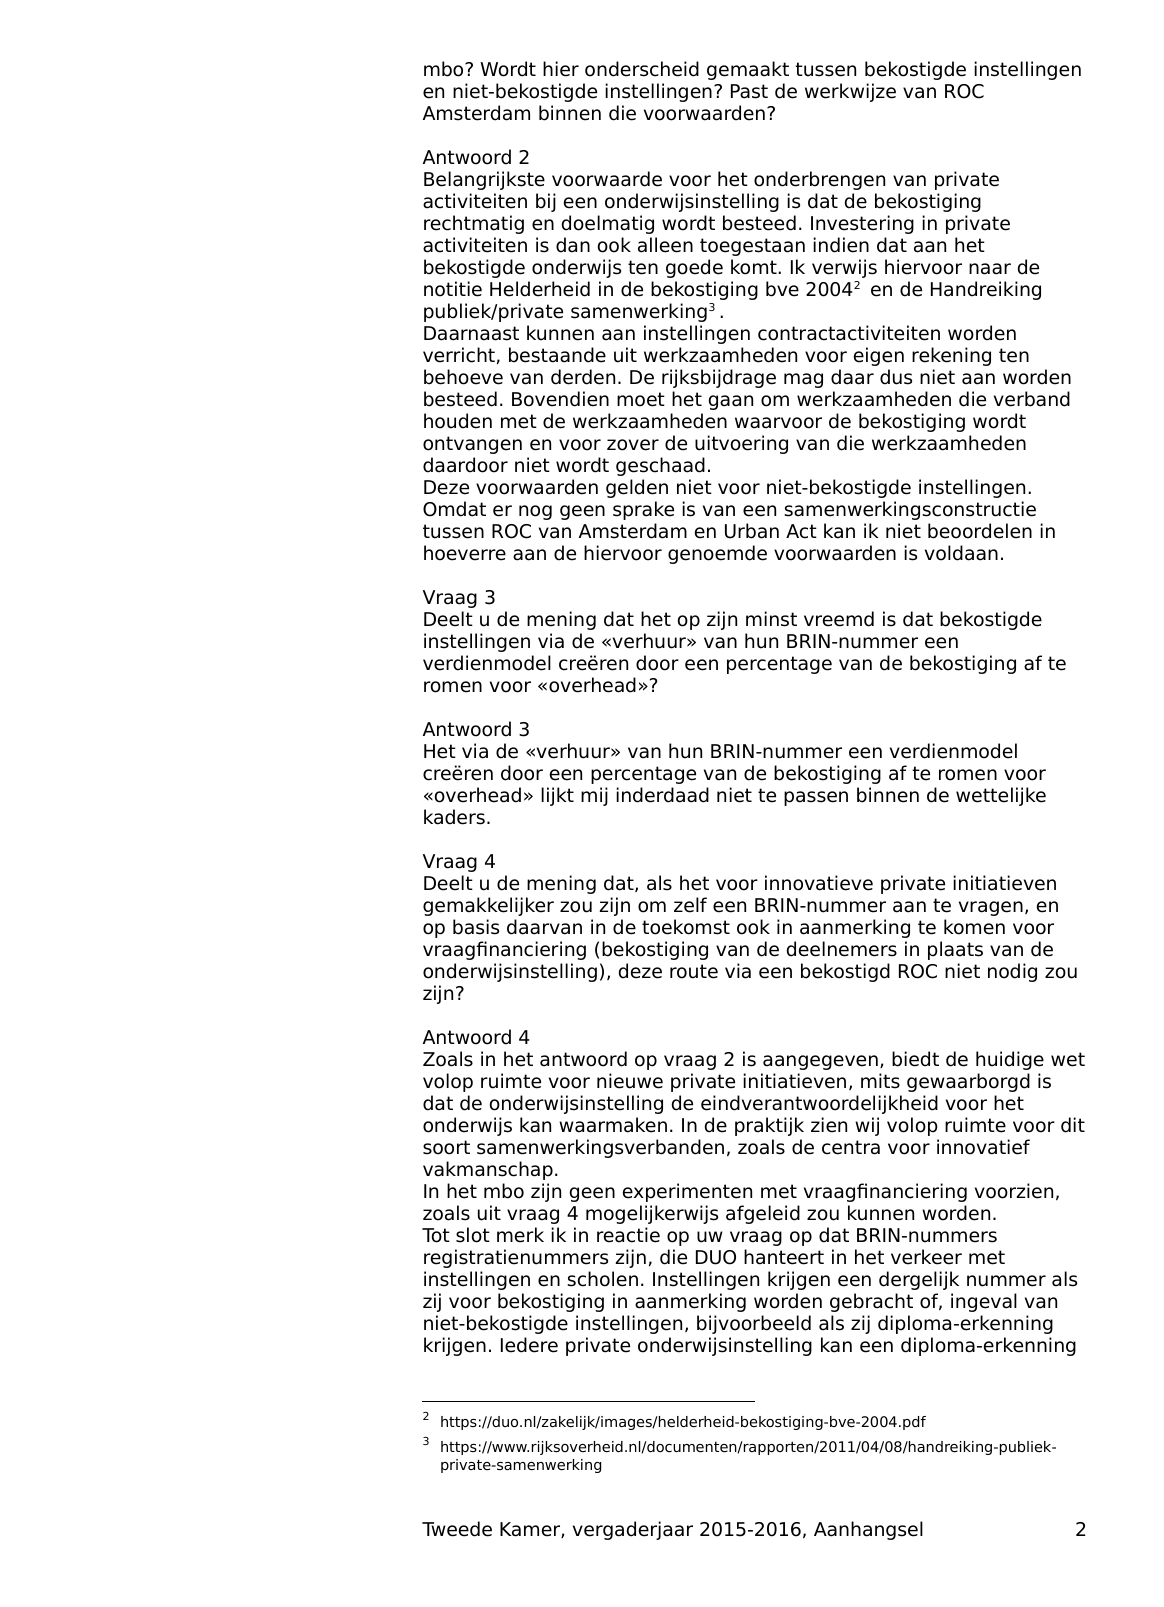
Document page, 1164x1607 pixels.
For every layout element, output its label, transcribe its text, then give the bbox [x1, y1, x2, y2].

text Vraag 3 [422, 587, 1087, 609]
text Antwoord 3 [422, 719, 1087, 741]
text Antwoord 4 [422, 1027, 1087, 1049]
text Vraag 4 [422, 851, 1087, 873]
text Antwoord 2 [422, 147, 1087, 169]
text Belangrijkste voorwaarde voor het onderbrengen van private activiteiten bij een onderwijsinstelling is dat de bekostiging rechtmatig en doelmatig wordt besteed. Investering in private activiteiten is dan ook alleen toegestaan indien dat aan het bekostigde onderwijs ten goede komt. Ik verwijs hiervoor naar de notitie Helderheid in de bekostiging bve 2004 en de Handreiking publiek/private samenwerking. [422, 169, 1087, 323]
text Deelt u de mening dat, als het voor innovatieve private initiatieven gemakkelijker zou zijn om zelf een BRIN-nummer aan te vragen, en op basis daarvan in de toekomst ook in aanmerking te komen voor vraagfinanciering (bekostiging van de deelnemers in plaats van de onderwijsinstelling), deze route via een bekostigd ROC niet nodig zou zijn? [422, 873, 1087, 1005]
text Deze voorwaarden gelden niet voor niet-bekostigde instellingen. [422, 477, 1087, 499]
text https://www.rijksoverheid.nl/documenten/rapporten/2011/04/08/handreiking-publiek-private-samenwerking [422, 1435, 1087, 1474]
text Tot slot merk ik in reactie op uw vraag op dat BRIN-nummers registratienummers zijn, die DUO hanteert in het verkeer met instellingen en scholen. Instellingen krijgen een dergelijk nummer als zij voor bekostiging in aanmerking worden gebracht of, ingeval van niet-bekostigde instellingen, bijvoorbeeld als zij diploma-erkenning krijgen. Iedere private onderwijsinstelling kan een diploma-erkenning [422, 1225, 1087, 1357]
text Daarnaast kunnen aan instellingen contractactiviteiten worden verricht, bestaande uit werkzaamheden voor eigen rekening ten behoeve van derden. De rijksbijdrage mag daar dus niet aan worden besteed. Bovendien moet het gaan om werkzaamheden die verband houden met de werkzaamheden waarvoor de bekostiging wordt ontvangen en voor zover de uitvoering van die werkzaamheden daardoor niet wordt geschaad. [422, 323, 1087, 477]
text Omdat er nog geen sprake is van een samenwerkingsconstructie tussen ROC van Amsterdam en Urban Act kan ik niet beoordelen in hoeverre aan de hiervoor genoemde voorwaarden is voldaan. [422, 499, 1087, 565]
text Het via de «verhuur» van hun BRIN-nummer een verdienmodel creëren door een percentage van de bekostiging af te romen voor «overhead» lijkt mij inderdaad niet te passen binnen de wettelijke kaders. [422, 741, 1087, 829]
text Deelt u de mening dat het op zijn minst vreemd is dat bekostigde instellingen via de «verhuur» van hun BRIN-nummer een verdienmodel creëren door een percentage van de bekostiging af te romen voor «overhead»? [422, 609, 1087, 697]
text Zoals in het antwoord op vraag 2 is aangegeven, biedt de huidige wet volop ruimte voor nieuwe private initiatieven, mits gewaarborgd is dat de onderwijsinstelling de eindverantwoordelijkheid voor het onderwijs kan waarmaken. In de praktijk zien wij volop ruimte voor dit soort samenwerkingsverbanden, zoals de centra voor innovatief vakmanschap. [422, 1049, 1087, 1181]
text mbo? Wordt hier onderscheid gemaakt tussen bekostigde instellingen en niet-bekostigde instellingen? Past de werkwijze van ROC Amsterdam binnen die voorwaarden? [422, 59, 1087, 125]
text In het mbo zijn geen experimenten met vraagfinanciering voorzien, zoals uit vraag 4 mogelijkerwijs afgeleid zou kunnen worden. [422, 1181, 1087, 1225]
text https://duo.nl/zakelijk/images/helderheid-bekostiging-bve-2004.pdf [422, 1410, 1087, 1432]
